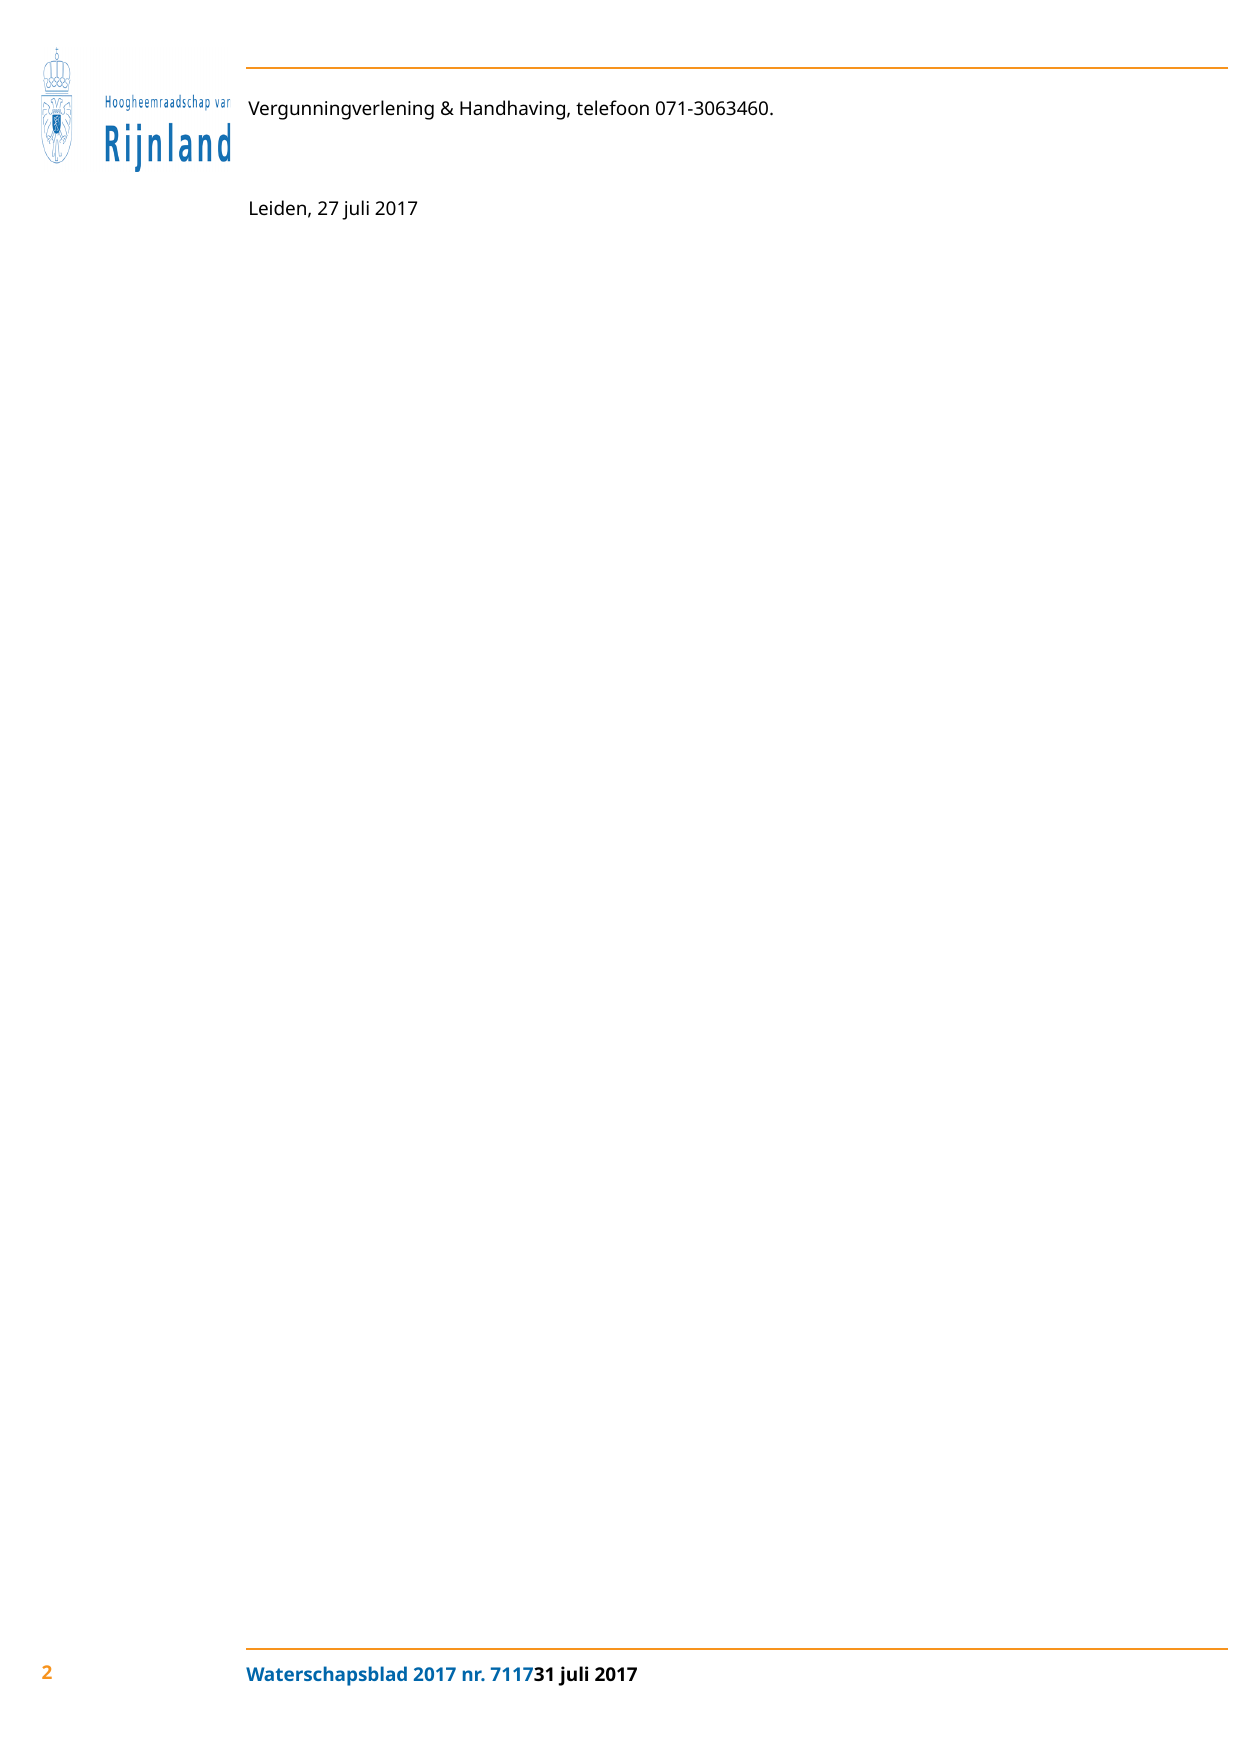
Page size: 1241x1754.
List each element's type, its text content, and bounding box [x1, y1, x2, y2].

text Vergunningverlening & Handhaving, telefoon 071-3063460. [248, 95, 1152, 121]
picture [41, 47, 231, 172]
text Leiden, 27 juli 2017 [248, 196, 1152, 221]
